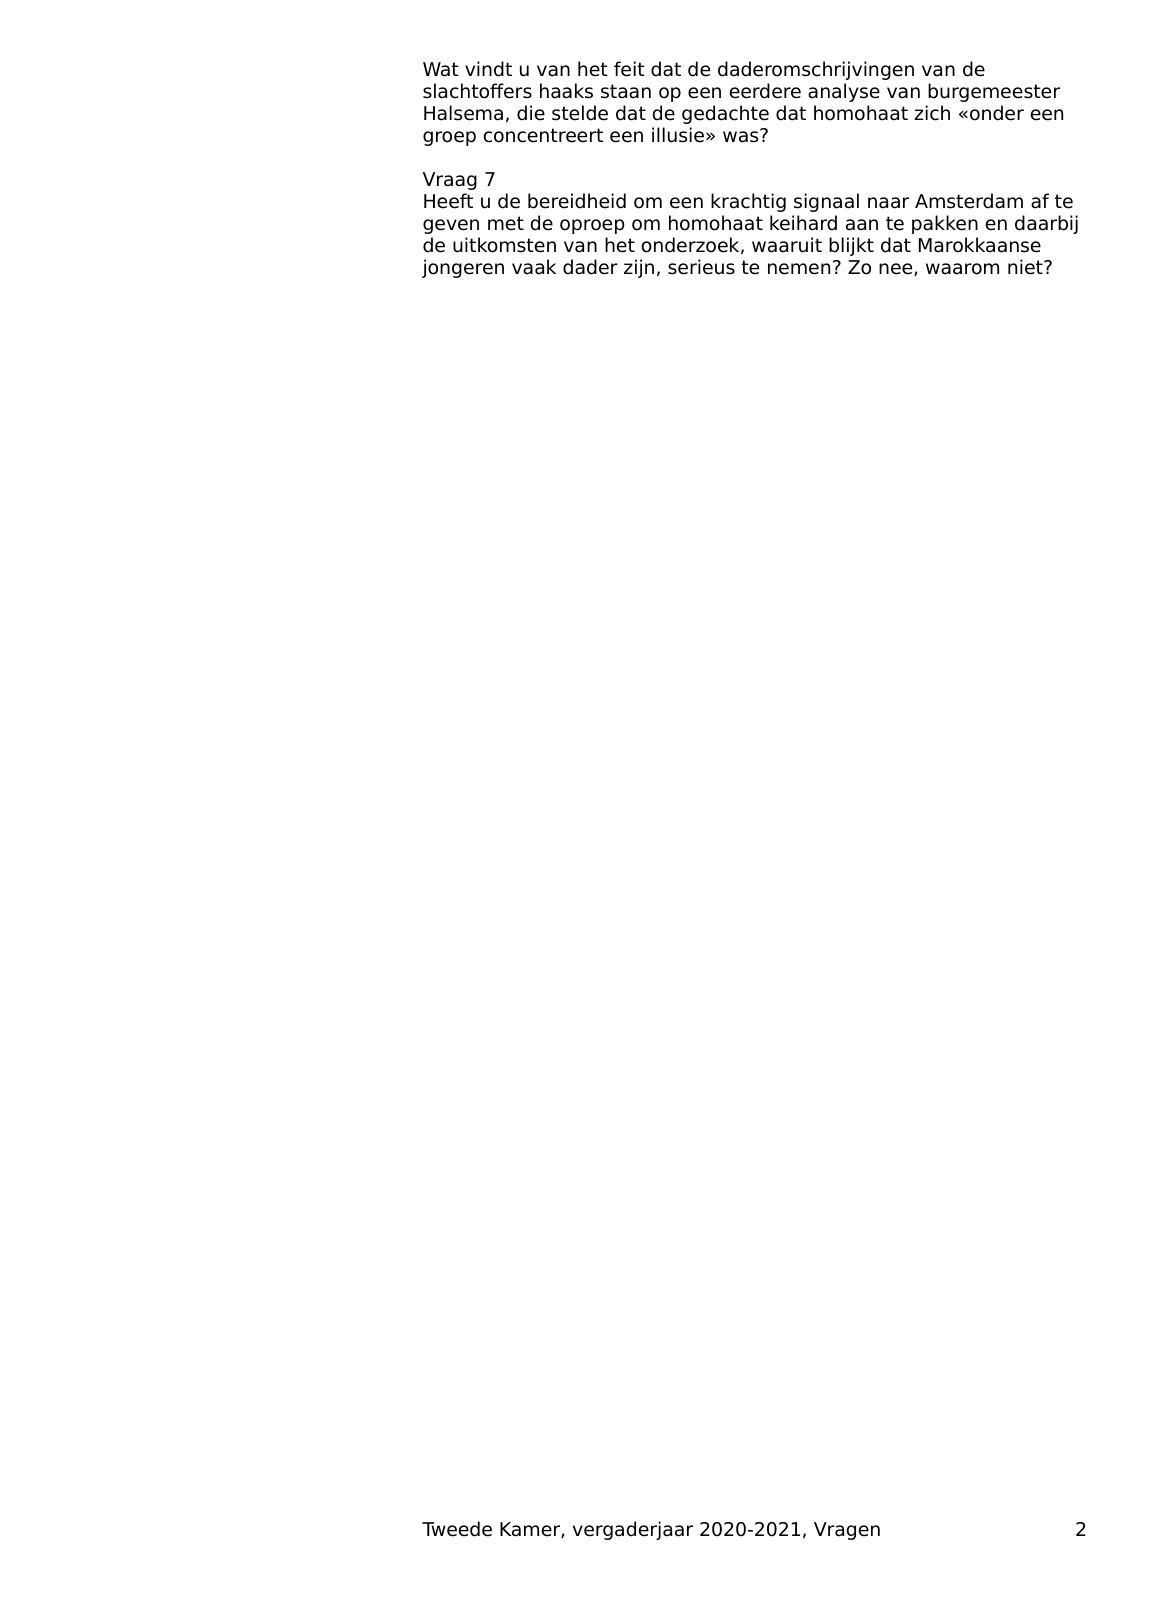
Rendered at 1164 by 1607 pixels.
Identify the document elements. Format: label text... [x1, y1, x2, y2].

text Wat vindt u van het feit dat de daderomschrijvingen van de slachtoffers haaks staan op een eerdere analyse van burgemeester Halsema, die stelde dat de gedachte dat homohaat zich «onder een groep concentreert een illusie» was? [422, 59, 1087, 147]
text Heeft u de bereidheid om een krachtig signaal naar Amsterdam af te geven met de oproep om homohaat keihard aan te pakken en daarbij de uitkomsten van het onderzoek, waaruit blijkt dat Marokkaanse jongeren vaak dader zijn, serieus te nemen? Zo nee, waarom niet? [422, 191, 1087, 279]
text Vraag 7 [422, 169, 1087, 191]
